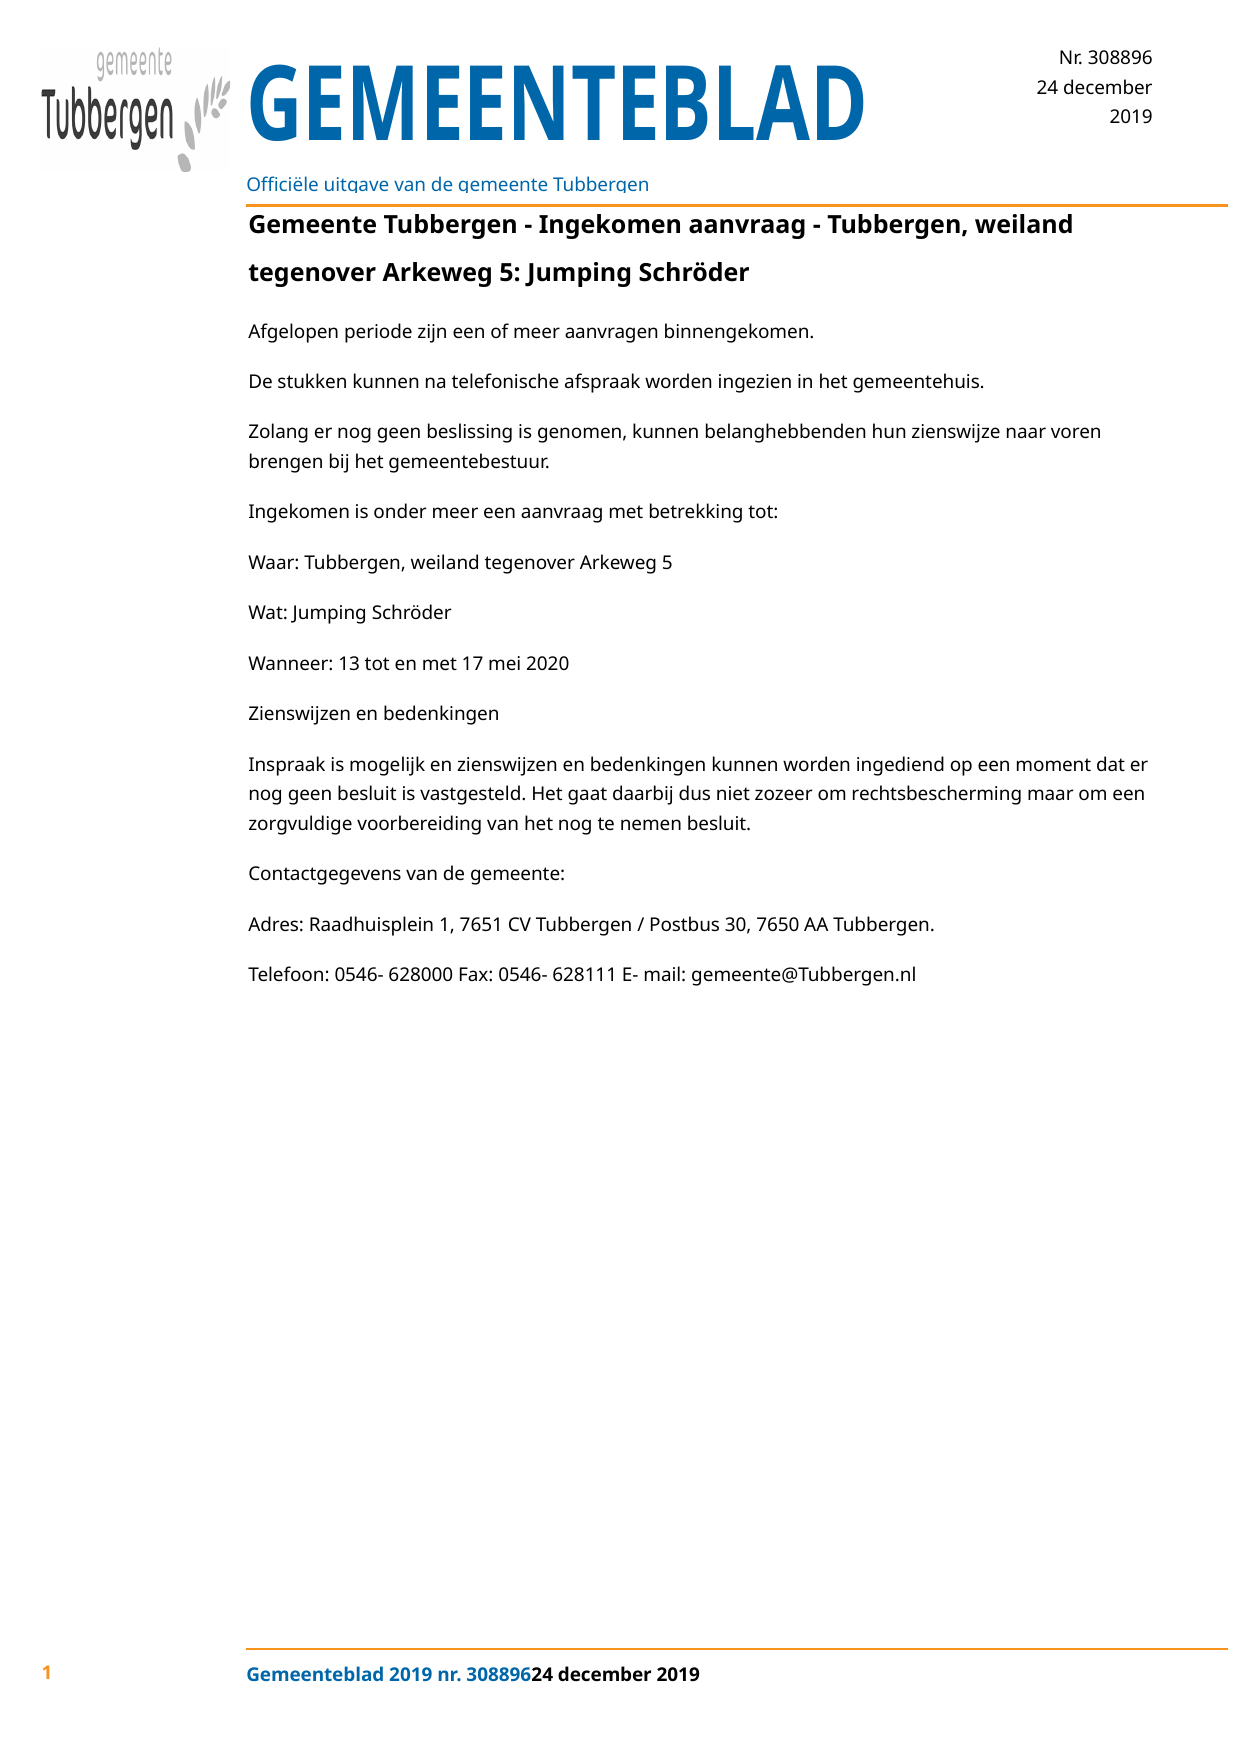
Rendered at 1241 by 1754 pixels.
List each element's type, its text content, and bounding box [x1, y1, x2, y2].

text Zienswijzen en bedenkingen [248, 700, 1152, 726]
picture [41, 47, 231, 172]
text Ingekomen is onder meer een aanvraag met betrekking tot: [248, 499, 1152, 524]
text Contactgegevens van de gemeente: [248, 860, 1152, 886]
text Telefoon: 0546- 628000 Fax: 0546- 628111 E- mail: gemeente@Tubbergen.nl [248, 961, 1152, 987]
text Zolang er nog geen beslissing is genomen, kunnen belanghebbenden hun zienswijze naar voren brengen bij het gemeentebestuur. [248, 419, 1152, 474]
text Gemeente Tubbergen - Ingekomen aanvraag - Tubbergen, weiland tegenover Arkeweg 5: Jumping Schröder [248, 207, 1152, 288]
text Waar: Tubbergen, weiland tegenover Arkeweg 5 [248, 549, 1152, 575]
text De stukken kunnen na telefonische afspraak worden ingezien in het gemeentehuis. [248, 368, 1152, 394]
text Wat: Jumping Schröder [248, 599, 1152, 625]
text Wanneer: 13 tot en met 17 mei 2020 [248, 650, 1152, 676]
text Inspraak is mogelijk en zienswijzen en bedenkingen kunnen worden ingediend op een moment dat er nog geen besluit is vastgesteld. Het gaat daarbij dus niet zozeer om rechtsbescherming maar om een zorgvuldige voorbereiding van het nog te nemen besluit. [248, 751, 1152, 836]
text Adres: Raadhuisplein 1, 7651 CV Tubbergen / Postbus 30, 7650 AA Tubbergen. [248, 911, 1152, 937]
text Afgelopen periode zijn een of meer aanvragen binnengekomen. [248, 318, 1152, 344]
